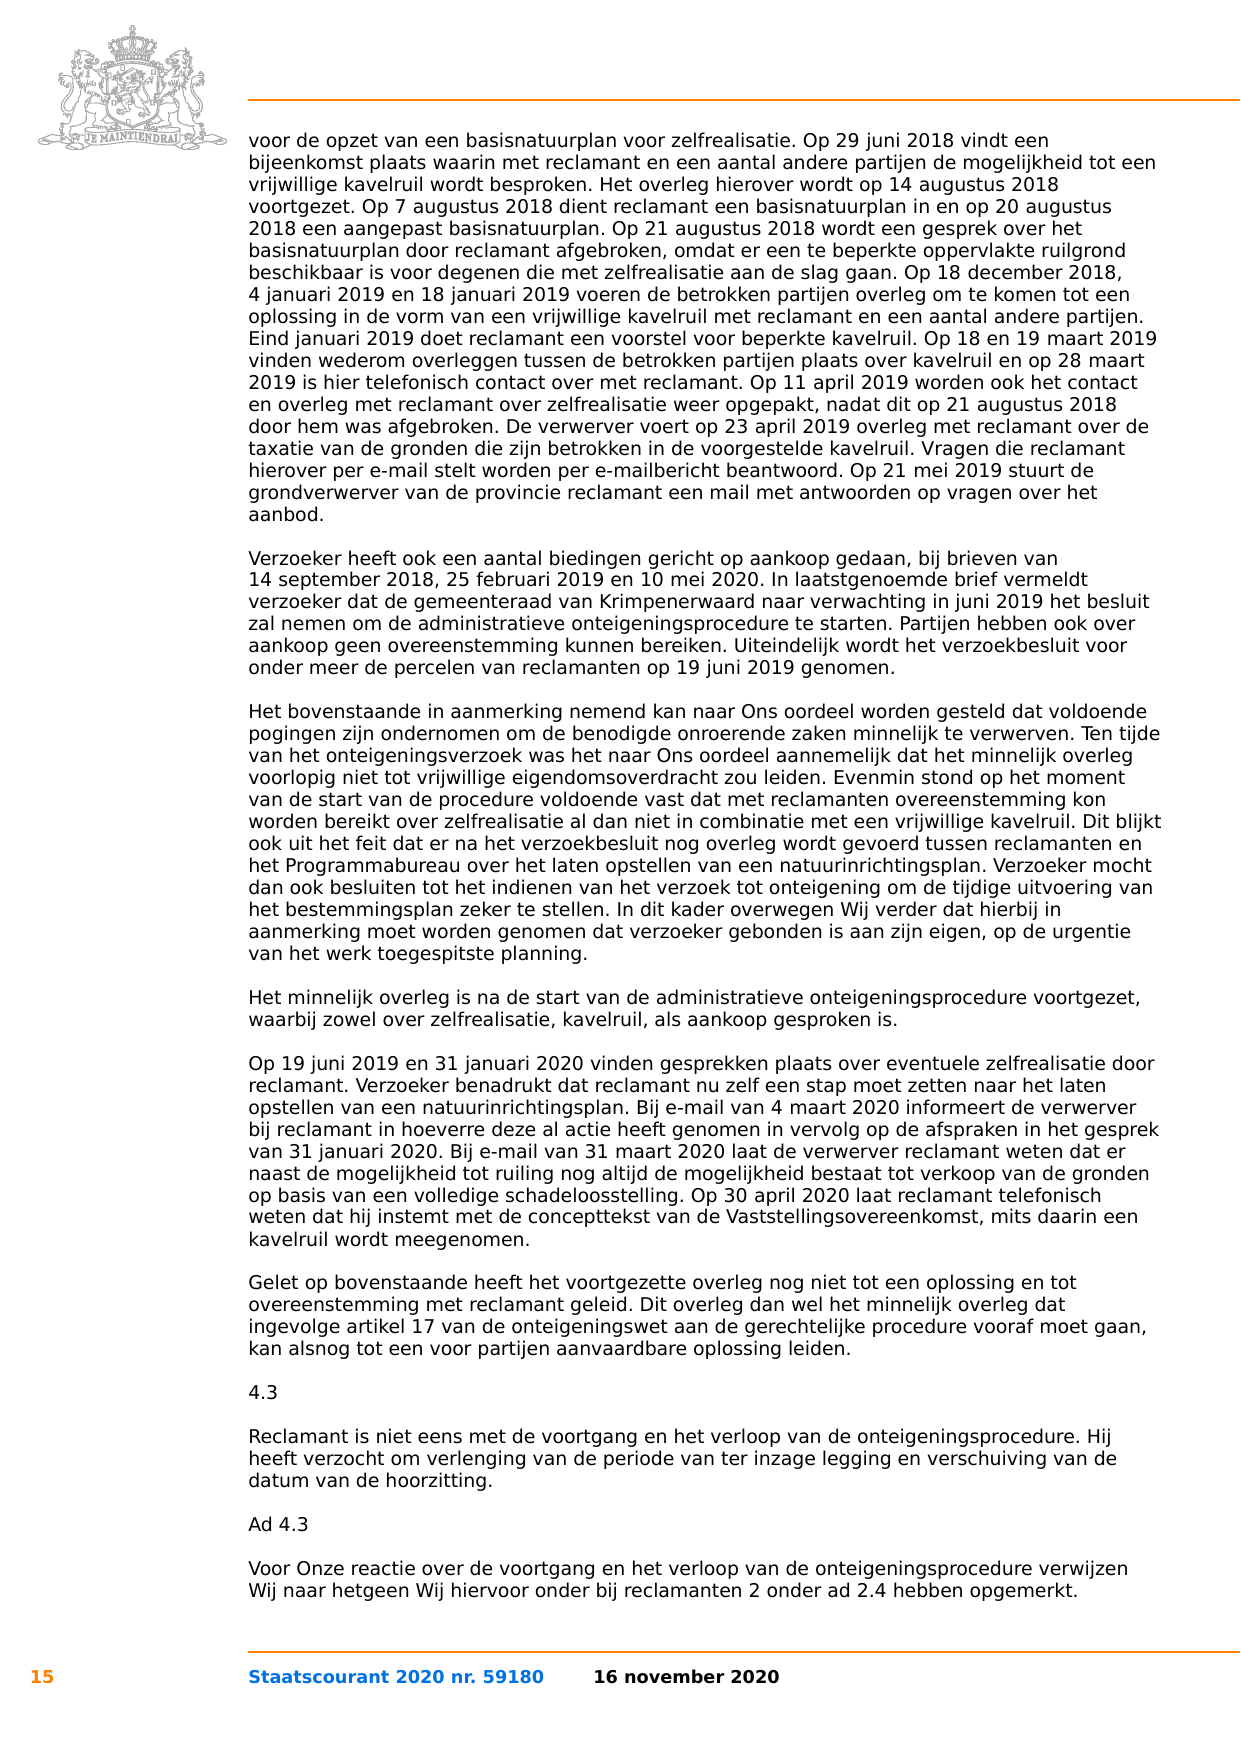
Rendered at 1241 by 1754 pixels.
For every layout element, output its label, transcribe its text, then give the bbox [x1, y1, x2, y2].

picture [38, 25, 227, 150]
text voor de opzet van een basisnatuurplan voor zelfrealisatie. Op 29 juni 2018 vindt een bijeenkomst plaats waarin met reclamant en een aantal andere partijen de mogelijkheid tot een vrijwillige kavelruil wordt besproken. Het overleg hierover wordt op 14 augustus 2018 voortgezet. Op 7 augustus 2018 dient reclamant een basisnatuurplan in en op 20 augustus 2018 een aangepast basisnatuurplan. Op 21 augustus 2018 wordt een gesprek over het basisnatuurplan door reclamant afgebroken, omdat er een te beperkte oppervlakte ruilgrond beschikbaar is voor degenen die met zelfrealisatie aan de slag gaan. Op 18 december 2018, 4 januari 2019 en 18 januari 2019 voeren de betrokken partijen overleg om te komen tot een oplossing in de vorm van een vrijwillige kavelruil met reclamant en een aantal andere partijen. Eind januari 2019 doet reclamant een voorstel voor beperkte kavelruil. Op 18 en 19 maart 2019 vinden wederom overleggen tussen de betrokken partijen plaats over kavelruil en op 28 maart 2019 is hier telefonisch contact over met reclamant. Op 11 april 2019 worden ook het contact en overleg met reclamant over zelfrealisatie weer opgepakt, nadat dit op 21 augustus 2018 door hem was afgebroken. De verwerver voert op 23 april 2019 overleg met reclamant over de taxatie van de gronden die zijn betrokken in de voorgestelde kavelruil. Vragen die reclamant hierover per e-mail stelt worden per e-mailbericht beantwoord. Op 21 mei 2019 stuurt de grondverwerver van de provincie reclamant een mail met antwoorden op vragen over het aanbod. [248, 130, 1163, 526]
text 4.3 [248, 1382, 1163, 1404]
text Op 19 juni 2019 en 31 januari 2020 vinden gesprekken plaats over eventuele zelfrealisatie door reclamant. Verzoeker benadrukt dat reclamant nu zelf een stap moet zetten naar het laten opstellen van een natuurinrichtingsplan. Bij e-mail van 4 maart 2020 informeert de verwerver bij reclamant in hoeverre deze al actie heeft genomen in vervolg op de afspraken in het gesprek van 31 januari 2020. Bij e-mail van 31 maart 2020 laat de verwerver reclamant weten dat er naast de mogelijkheid tot ruiling nog altijd de mogelijkheid bestaat tot verkoop van de gronden op basis van een volledige schadeloosstelling. Op 30 april 2020 laat reclamant telefonisch weten dat hij instemt met de concepttekst van de Vaststellingsovereenkomst, mits daarin een kavelruil wordt meegenomen. [248, 1053, 1163, 1250]
text Voor Onze reactie over de voortgang en het verloop van de onteigeningsprocedure verwijzen Wij naar hetgeen Wij hiervoor onder bij reclamanten 2 onder ad 2.4 hebben opgemerkt. [248, 1558, 1163, 1602]
text Het minnelijk overleg is na de start van de administratieve onteigeningsprocedure voortgezet, waarbij zowel over zelfrealisatie, kavelruil, als aankoop gesproken is. [248, 987, 1163, 1031]
text Ad 4.3 [248, 1514, 1163, 1536]
text Verzoeker heeft ook een aantal biedingen gericht op aankoop gedaan, bij brieven van 14 september 2018, 25 februari 2019 en 10 mei 2020. In laatstgenoemde brief vermeldt verzoeker dat de gemeenteraad van Krimpenerwaard naar verwachting in juni 2019 het besluit zal nemen om de administratieve onteigeningsprocedure te starten. Partijen hebben ook over aankoop geen overeenstemming kunnen bereiken. Uiteindelijk wordt het verzoekbesluit voor onder meer de percelen van reclamanten op 19 juni 2019 genomen. [248, 547, 1163, 679]
text Gelet op bovenstaande heeft het voortgezette overleg nog niet tot een oplossing en tot overeenstemming met reclamant geleid. Dit overleg dan wel het minnelijk overleg dat ingevolge artikel 17 van de onteigeningswet aan de gerechtelijke procedure vooraf moet gaan, kan alsnog tot een voor partijen aanvaardbare oplossing leiden. [248, 1272, 1163, 1360]
text Het bovenstaande in aanmerking nemend kan naar Ons oordeel worden gesteld dat voldoende pogingen zijn ondernomen om de benodigde onroerende zaken minnelijk te verwerven. Ten tijde van het onteigeningsverzoek was het naar Ons oordeel aannemelijk dat het minnelijk overleg voorlopig niet tot vrijwillige eigendomsoverdracht zou leiden. Evenmin stond op het moment van de start van de procedure voldoende vast dat met reclamanten overeenstemming kon worden bereikt over zelfrealisatie al dan niet in combinatie met een vrijwillige kavelruil. Dit blijkt ook uit het feit dat er na het verzoekbesluit nog overleg wordt gevoerd tussen reclamanten en het Programmabureau over het laten opstellen van een natuurinrichtingsplan. Verzoeker mocht dan ook besluiten tot het indienen van het verzoek tot onteigening om de tijdige uitvoering van het bestemmingsplan zeker te stellen. In dit kader overwegen Wij verder dat hierbij in aanmerking moet worden genomen dat verzoeker gebonden is aan zijn eigen, op de urgentie van het werk toegespitste planning. [248, 701, 1163, 965]
text Reclamant is niet eens met de voortgang en het verloop van de onteigeningsprocedure. Hij heeft verzocht om verlenging van de periode van ter inzage legging en verschuiving van de datum van de hoorzitting. [248, 1426, 1163, 1492]
